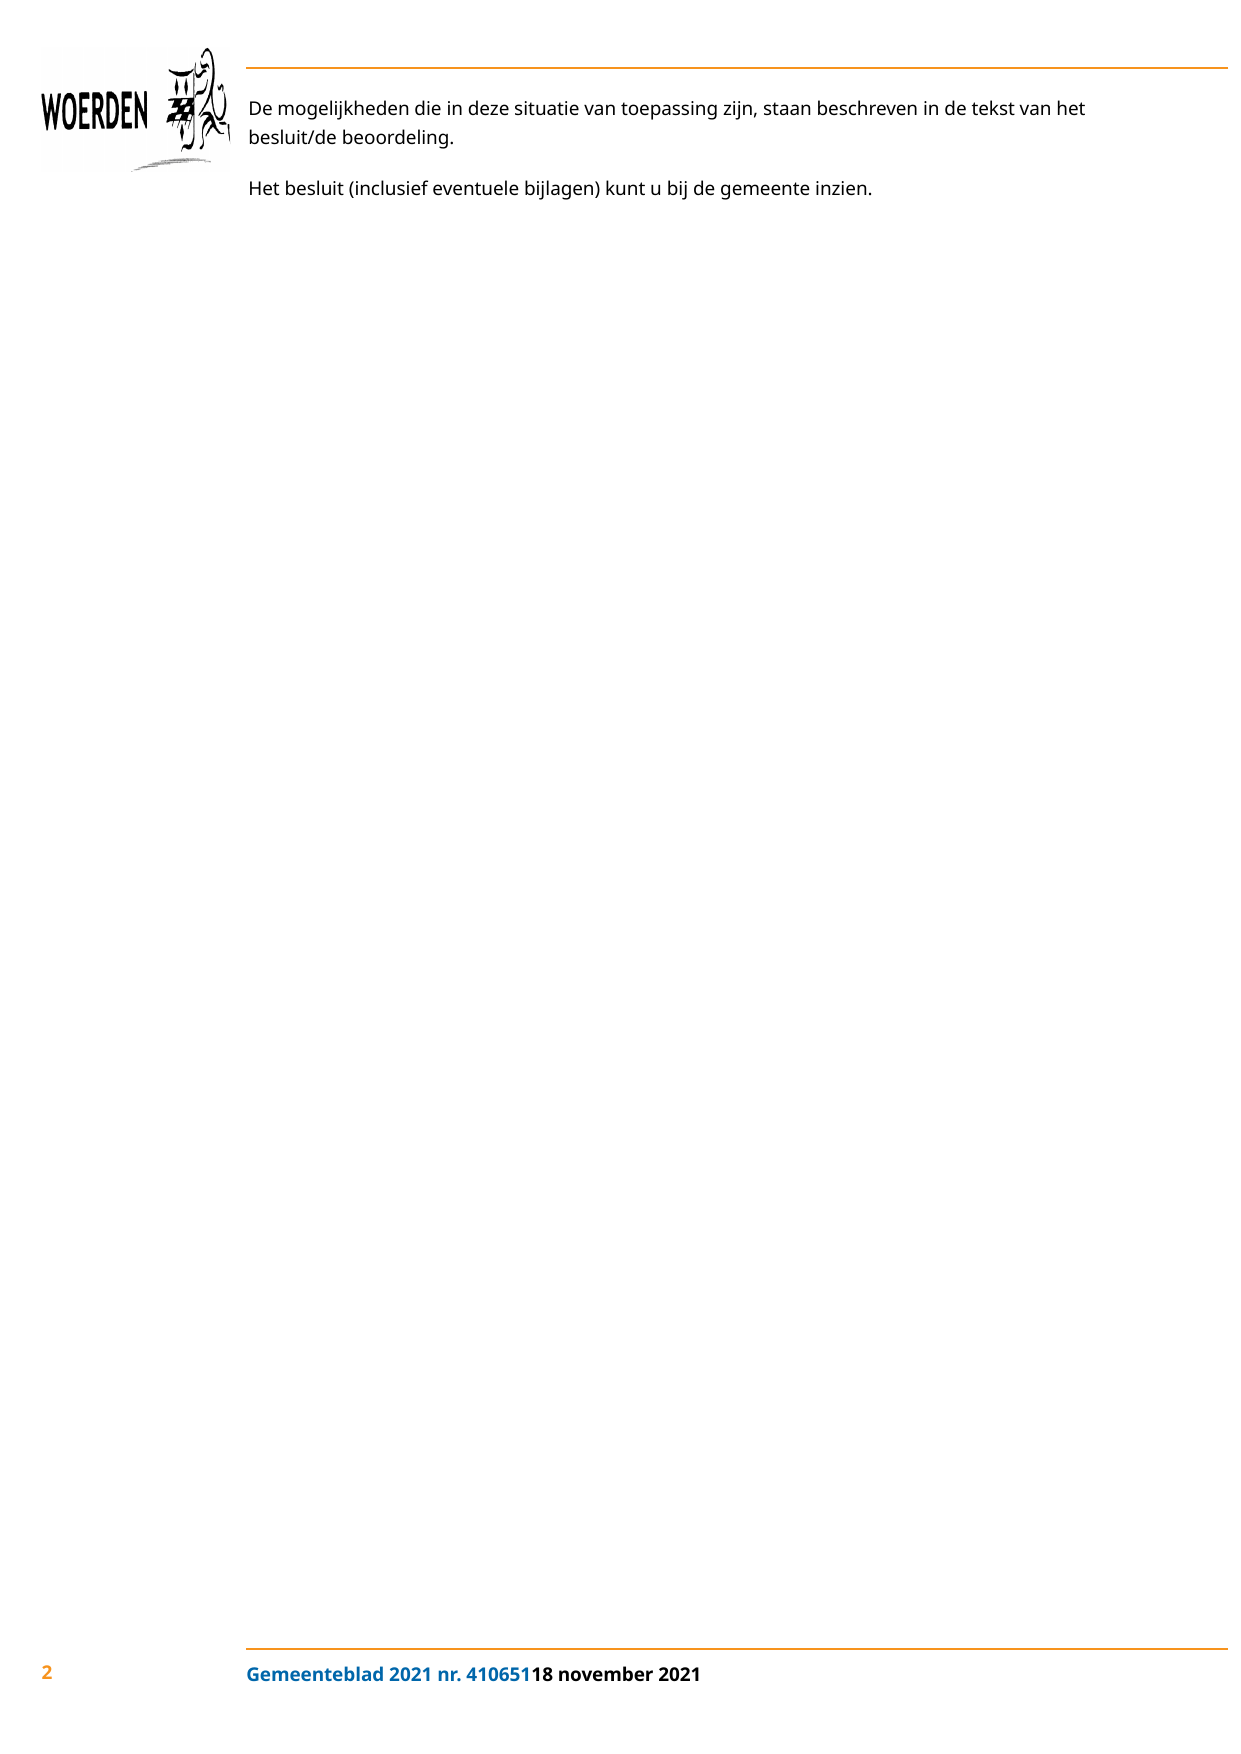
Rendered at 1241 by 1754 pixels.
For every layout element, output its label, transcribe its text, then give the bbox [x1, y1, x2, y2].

picture [41, 47, 231, 172]
text Het besluit (inclusief eventuele bijlagen) kunt u bij de gemeente inzien. [248, 175, 1152, 201]
text De mogelijkheden die in deze situatie van toepassing zijn, staan beschreven in de tekst van het besluit/de beoordeling. [248, 95, 1152, 150]
